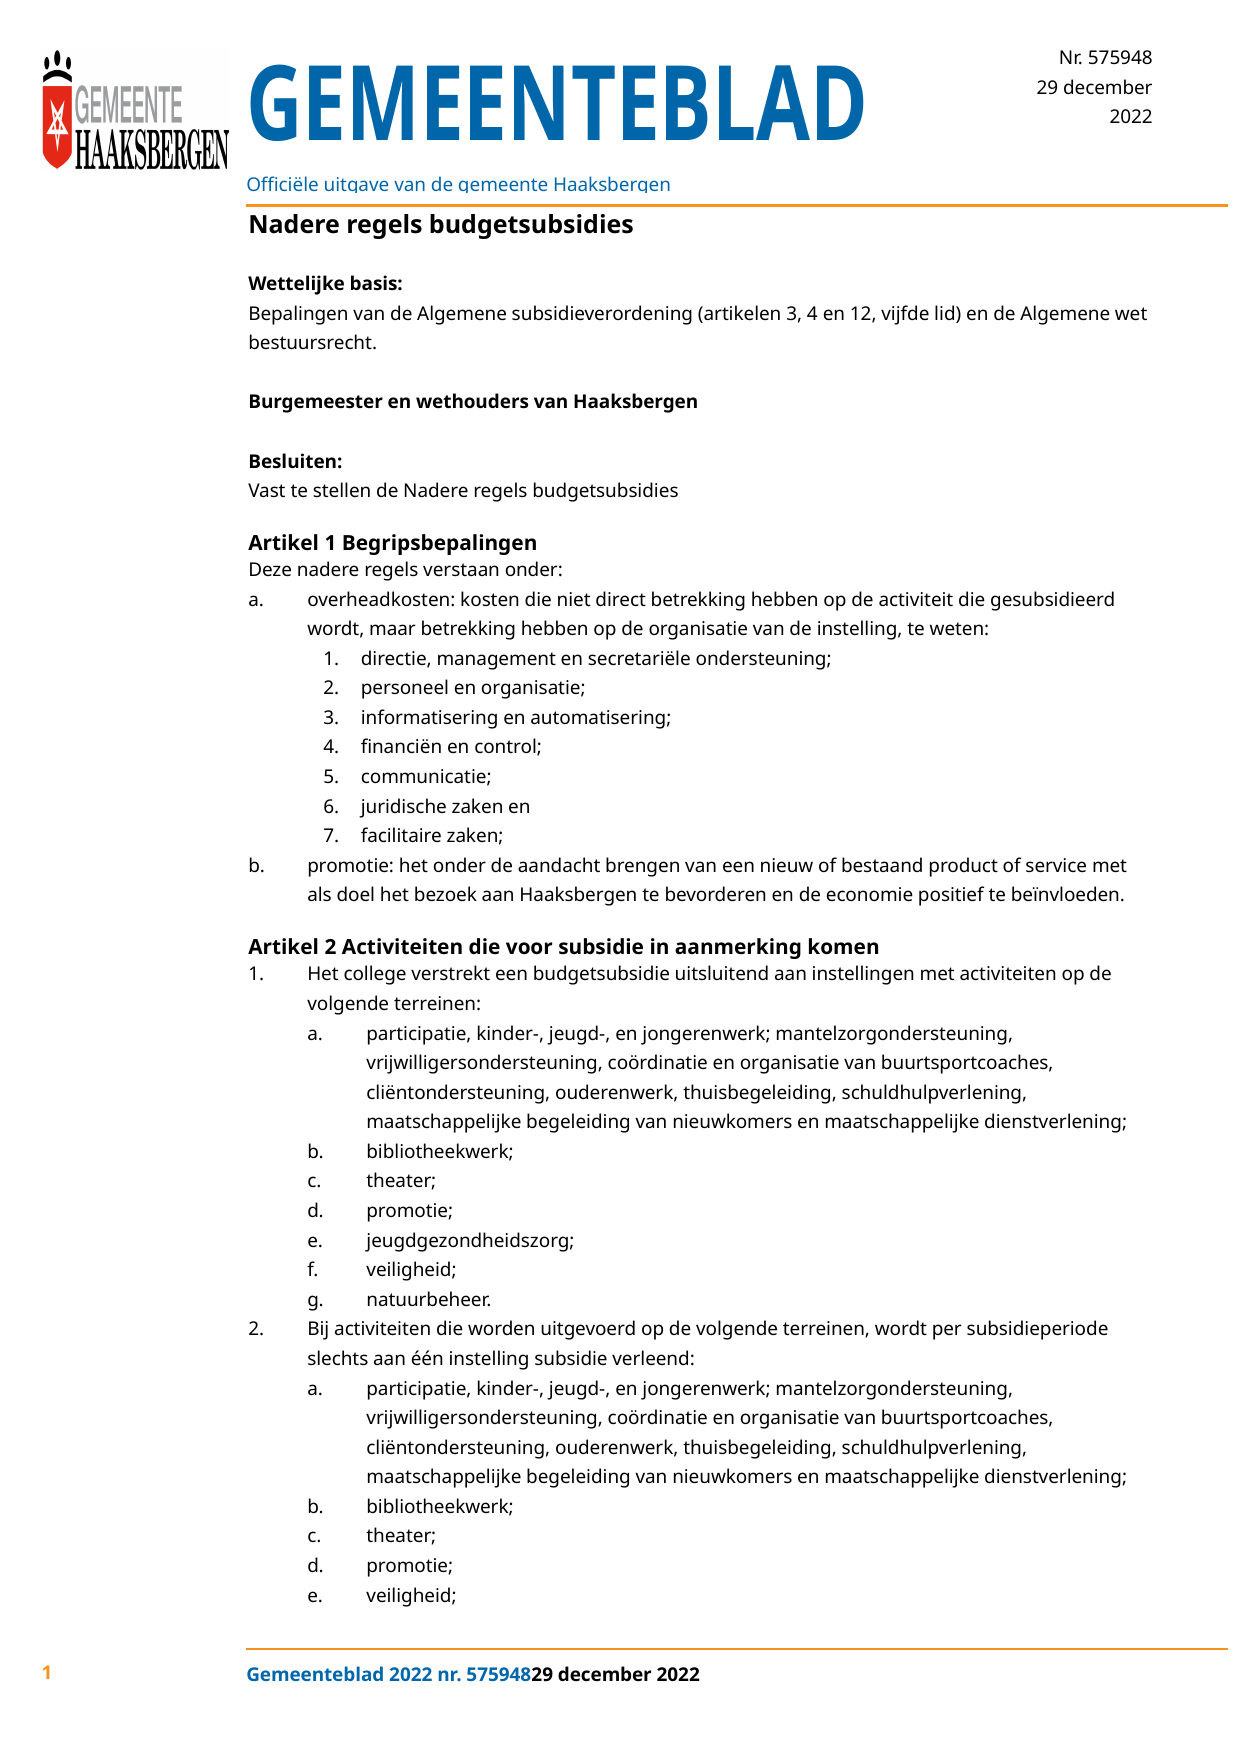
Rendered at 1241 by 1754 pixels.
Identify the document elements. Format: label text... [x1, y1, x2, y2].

list promotie; [307, 1552, 1152, 1578]
text Wettelijke basis: [248, 270, 1152, 296]
list promotie: het onder de aandacht brengen van een nieuw of bestaand product of service met als doel het bezoek aan Haaksbergen te bevorderen en de economie positief te beïnvloeden. [248, 852, 1152, 907]
list participatie, kinder-, jeugd-, en jongerenwerk; mantelzorgondersteuning, vrijwilligersondersteuning, coördinatie en organisatie van buurtsportcoaches, cliëntondersteuning, ouderenwerk, thuisbegeleiding, schuldhulpverlening, maatschappelijke begeleiding van nieuwkomers en maatschappelijke dienstverlening; [307, 1375, 1152, 1489]
picture [41, 47, 231, 172]
text Besluiten: [248, 448, 1152, 473]
text Bepalingen van de Algemene subsidieverordening (artikelen 3, 4 en 12, vijfde lid) en de Algemene wet bestuursrecht. [248, 300, 1152, 355]
list jeugdgezondheidszorg; [307, 1227, 1152, 1252]
list communicatie; [323, 763, 1152, 789]
list bibliotheekwerk; [307, 1493, 1152, 1519]
text Vast te stellen de Nadere regels budgetsubsidies [248, 477, 1152, 503]
list veiligheid; [307, 1582, 1152, 1607]
list directie, management en secretariële ondersteuning; [323, 645, 1152, 671]
list financiën en control; [323, 734, 1152, 759]
list promotie; [307, 1197, 1152, 1223]
list theater; [307, 1523, 1152, 1548]
text Nadere regels budgetsubsidies [248, 207, 1152, 241]
list Bij activiteiten die worden uitgevoerd op de volgende terreinen, wordt per subsidieperiode slechts aan één instelling subsidie verleend: [248, 1316, 1152, 1371]
list overheadkosten: kosten die niet direct betrekking hebben op de activiteit die gesubsidieerd wordt, maar betrekking hebben op de organisatie van de instelling, te weten: [248, 586, 1152, 641]
list veiligheid; [307, 1256, 1152, 1282]
text Deze nadere regels verstaan onder: [248, 556, 1152, 582]
list Het college verstrekt een budgetsubsidie uitsluitend aan instellingen met activiteiten op de volgende terreinen: [248, 961, 1152, 1016]
list informatisering en automatisering; [323, 704, 1152, 730]
list theater; [307, 1168, 1152, 1193]
list personeel en organisatie; [323, 674, 1152, 700]
list bibliotheekwerk; [307, 1138, 1152, 1164]
list participatie, kinder-, jeugd-, en jongerenwerk; mantelzorgondersteuning, vrijwilligersondersteuning, coördinatie en organisatie van buurtsportcoaches, cliëntondersteuning, ouderenwerk, thuisbegeleiding, schuldhulpverlening, maatschappelijke begeleiding van nieuwkomers en maatschappelijke dienstverlening; [307, 1020, 1152, 1134]
list natuurbeheer. [307, 1286, 1152, 1312]
text Artikel 1 Begripsbepalingen [248, 528, 1152, 556]
text Burgemeester en wethouders van Haaksbergen [248, 389, 1152, 414]
list facilitaire zaken; [323, 822, 1152, 848]
list juridische zaken en [323, 793, 1152, 819]
text Artikel 2 Activiteiten die voor subsidie in aanmerking komen [248, 932, 1152, 961]
